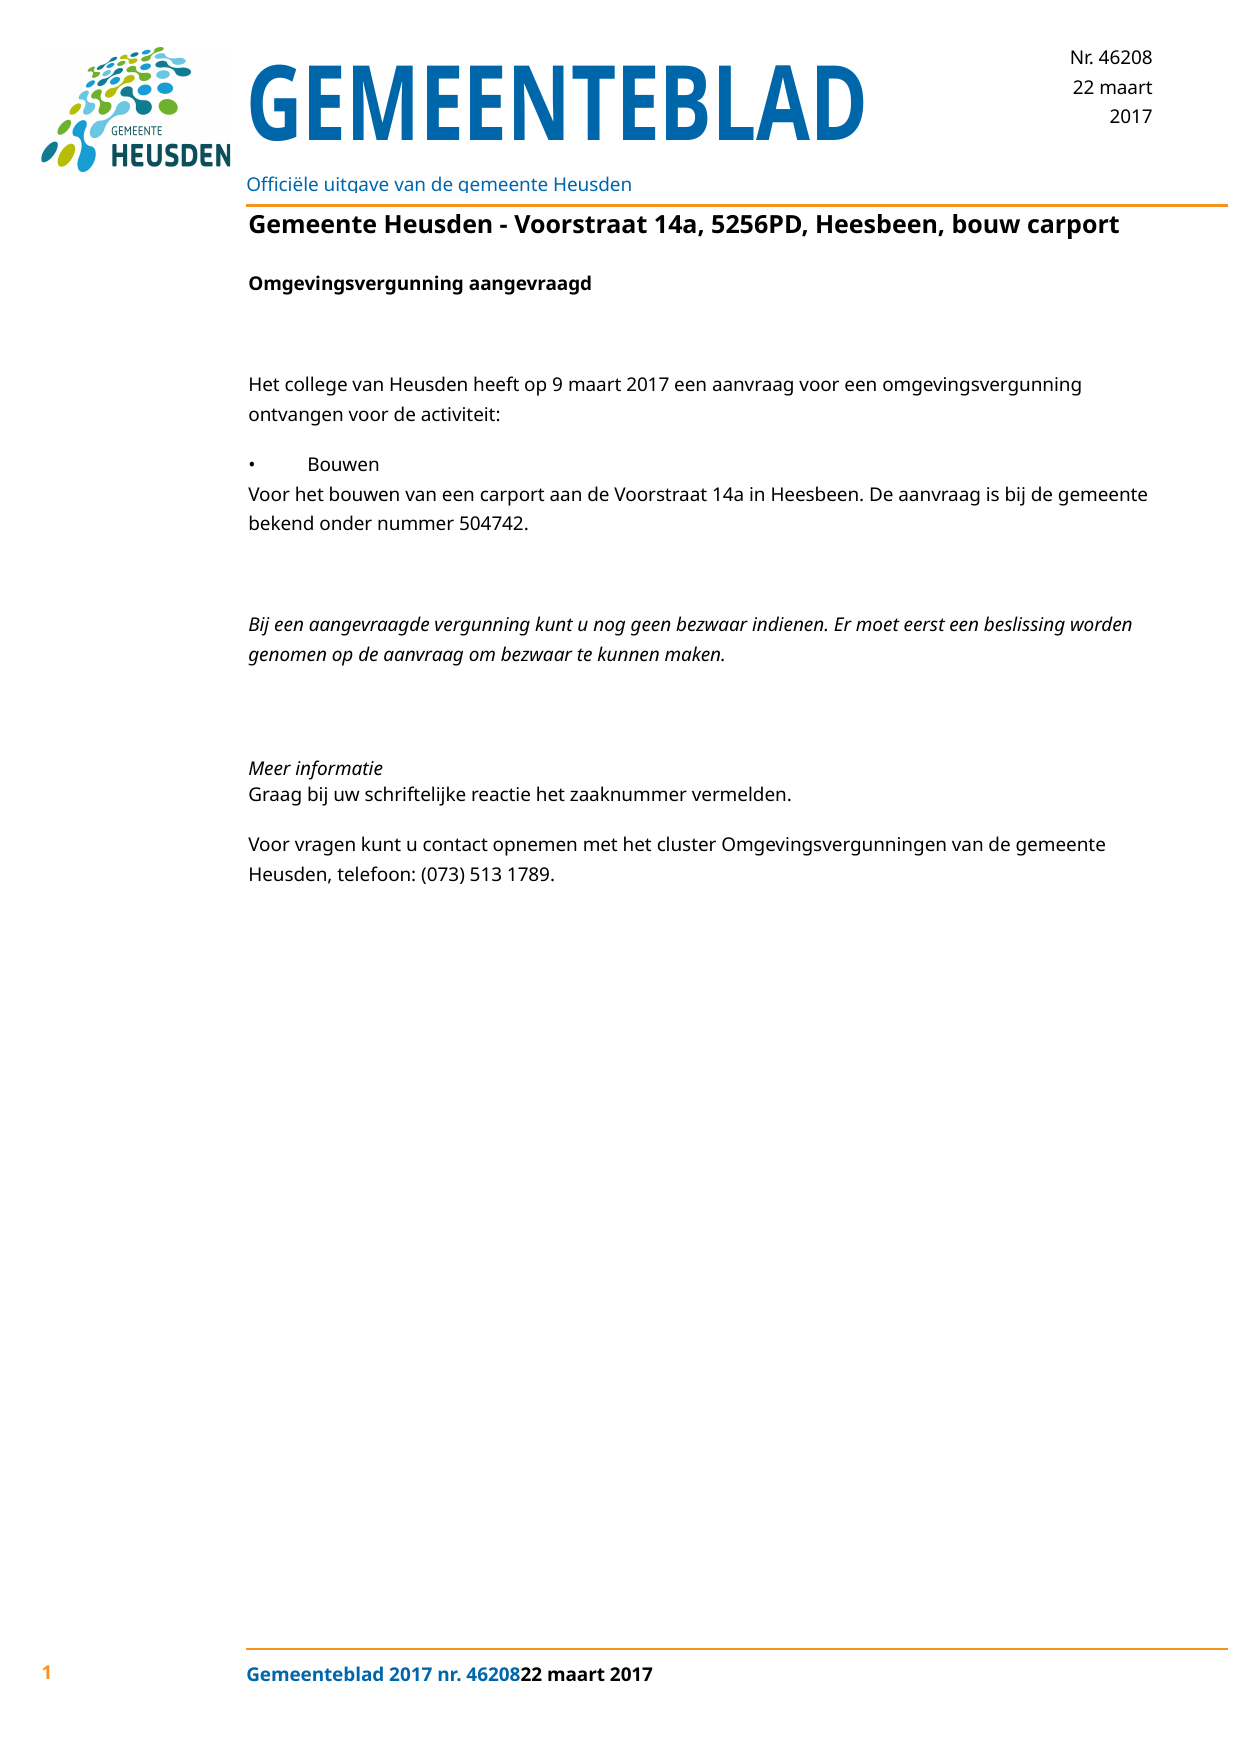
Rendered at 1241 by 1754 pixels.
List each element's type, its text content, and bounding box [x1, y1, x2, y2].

text Meer informatie [248, 755, 1152, 781]
text Bij een aangevraagde vergunning kunt u nog geen bezwaar indienen. Er moet eerst een beslissing worden genomen op de aanvraag om bezwaar te kunnen maken. [248, 611, 1152, 666]
list Bouwen [248, 451, 1152, 477]
picture [41, 47, 231, 172]
text Het college van Heusden heeft op 9 maart 2017 een aanvraag voor een omgevingsvergunning ontvangen voor de activiteit: [248, 371, 1152, 426]
text Omgevingsvergunning aangevraagd [248, 270, 1152, 296]
text Graag bij uw schriftelijke reactie het zaaknummer vermelden. [248, 781, 1152, 807]
text Gemeente Heusden - Voorstraat 14a, 5256PD, Heesbeen, bouw carport [248, 207, 1152, 241]
text Voor vragen kunt u contact opnemen met het cluster Omgevingsvergunningen van de gemeente Heusden, telefoon: (073) 513 1789. [248, 831, 1152, 887]
text Voor het bouwen van een carport aan de Voorstraat 14a in Heesbeen. De aanvraag is bij de gemeente bekend onder nummer 504742. [248, 481, 1152, 536]
